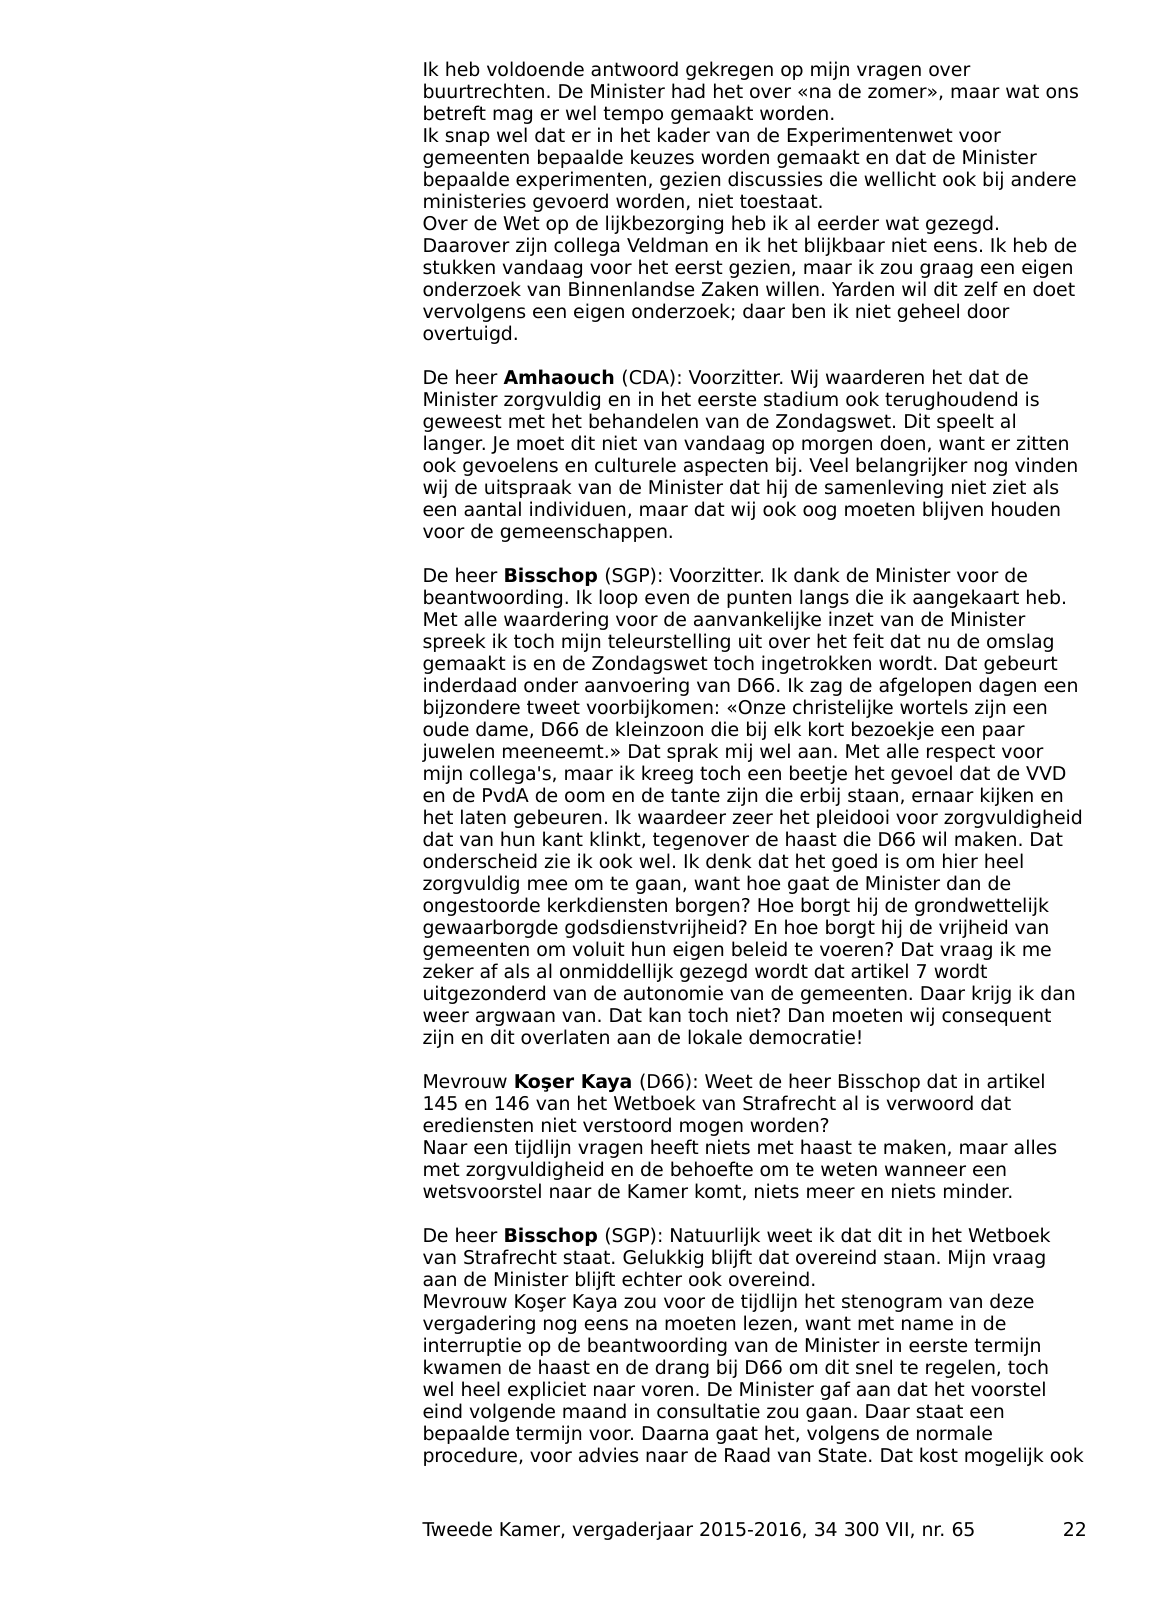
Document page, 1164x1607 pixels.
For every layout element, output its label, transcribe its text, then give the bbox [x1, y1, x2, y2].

text De heer Bisschop (SGP): Voorzitter. Ik dank de Minister voor de beantwoording. Ik loop even de punten langs die ik aangekaart heb. [422, 565, 1087, 609]
text Ik heb voldoende antwoord gekregen op mijn vragen over buurtrechten. De Minister had het over «na de zomer», maar wat ons betreft mag er wel tempo gemaakt worden. [422, 59, 1087, 125]
text Met alle waardering voor de aanvankelijke inzet van de Minister spreek ik toch mijn teleurstelling uit over het feit dat nu de omslag gemaakt is en de Zondagswet toch ingetrokken wordt. Dat gebeurt inderdaad onder aanvoering van D66. Ik zag de afgelopen dagen een bijzondere tweet voorbijkomen: «Onze christelijke wortels zijn een oude dame, D66 de kleinzoon die bij elk kort bezoekje een paar juwelen meeneemt.» Dat sprak mij wel aan. Met alle respect voor mijn collega's, maar ik kreeg toch een beetje het gevoel dat de VVD en de PvdA de oom en de tante zijn die erbij staan, ernaar kijken en het laten gebeuren. Ik waardeer zeer het pleidooi voor zorgvuldigheid dat van hun kant klinkt, tegenover de haast die D66 wil maken. Dat onderscheid zie ik ook wel. Ik denk dat het goed is om hier heel zorgvuldig mee om te gaan, want hoe gaat de Minister dan de ongestoorde kerkdiensten borgen? Hoe borgt hij de grondwettelijk gewaarborgde godsdienstvrijheid? En hoe borgt hij de vrijheid van gemeenten om voluit hun eigen beleid te voeren? Dat vraag ik me zeker af als al onmiddellijk gezegd wordt dat artikel 7 wordt uitgezonderd van de autonomie van de gemeenten. Daar krijg ik dan weer argwaan van. Dat kan toch niet? Dan moeten wij consequent zijn en dit overlaten aan de lokale democratie! [422, 609, 1087, 1048]
text Mevrouw Koşer Kaya (D66): Weet de heer Bisschop dat in artikel 145 en 146 van het Wetboek van Strafrecht al is verwoord dat erediensten niet verstoord mogen worden? [422, 1071, 1087, 1137]
text De heer Amhaouch (CDA): Voorzitter. Wij waarderen het dat de Minister zorgvuldig en in het eerste stadium ook terughoudend is geweest met het behandelen van de Zondagswet. Dit speelt al langer. Je moet dit niet van vandaag op morgen doen, want er zitten ook gevoelens en culturele aspecten bij. Veel belangrijker nog vinden wij de uitspraak van de Minister dat hij de samenleving niet ziet als een aantal individuen, maar dat wij ook oog moeten blijven houden voor de gemeenschappen. [422, 367, 1087, 543]
text De heer Bisschop (SGP): Natuurlijk weet ik dat dit in het Wetboek van Strafrecht staat. Gelukkig blijft dat overeind staan. Mijn vraag aan de Minister blijft echter ook overeind. [422, 1225, 1087, 1291]
text Over de Wet op de lijkbezorging heb ik al eerder wat gezegd. Daarover zijn collega Veldman en ik het blijkbaar niet eens. Ik heb de stukken vandaag voor het eerst gezien, maar ik zou graag een eigen onderzoek van Binnenlandse Zaken willen. Yarden wil dit zelf en doet vervolgens een eigen onderzoek; daar ben ik niet geheel door overtuigd. [422, 213, 1087, 345]
text Ik snap wel dat er in het kader van de Experimentenwet voor gemeenten bepaalde keuzes worden gemaakt en dat de Minister bepaalde experimenten, gezien discussies die wellicht ook bij andere ministeries gevoerd worden, niet toestaat. [422, 125, 1087, 213]
text Naar een tijdlijn vragen heeft niets met haast te maken, maar alles met zorgvuldigheid en de behoefte om te weten wanneer een wetsvoorstel naar de Kamer komt, niets meer en niets minder. [422, 1137, 1087, 1203]
text Mevrouw Koşer Kaya zou voor de tijdlijn het stenogram van deze vergadering nog eens na moeten lezen, want met name in de interruptie op de beantwoording van de Minister in eerste termijn kwamen de haast en de drang bij D66 om dit snel te regelen, toch wel heel expliciet naar voren. De Minister gaf aan dat het voorstel eind volgende maand in consultatie zou gaan. Daar staat een bepaalde termijn voor. Daarna gaat het, volgens de normale procedure, voor advies naar de Raad van State. Dat kost mogelijk ook [422, 1291, 1087, 1467]
